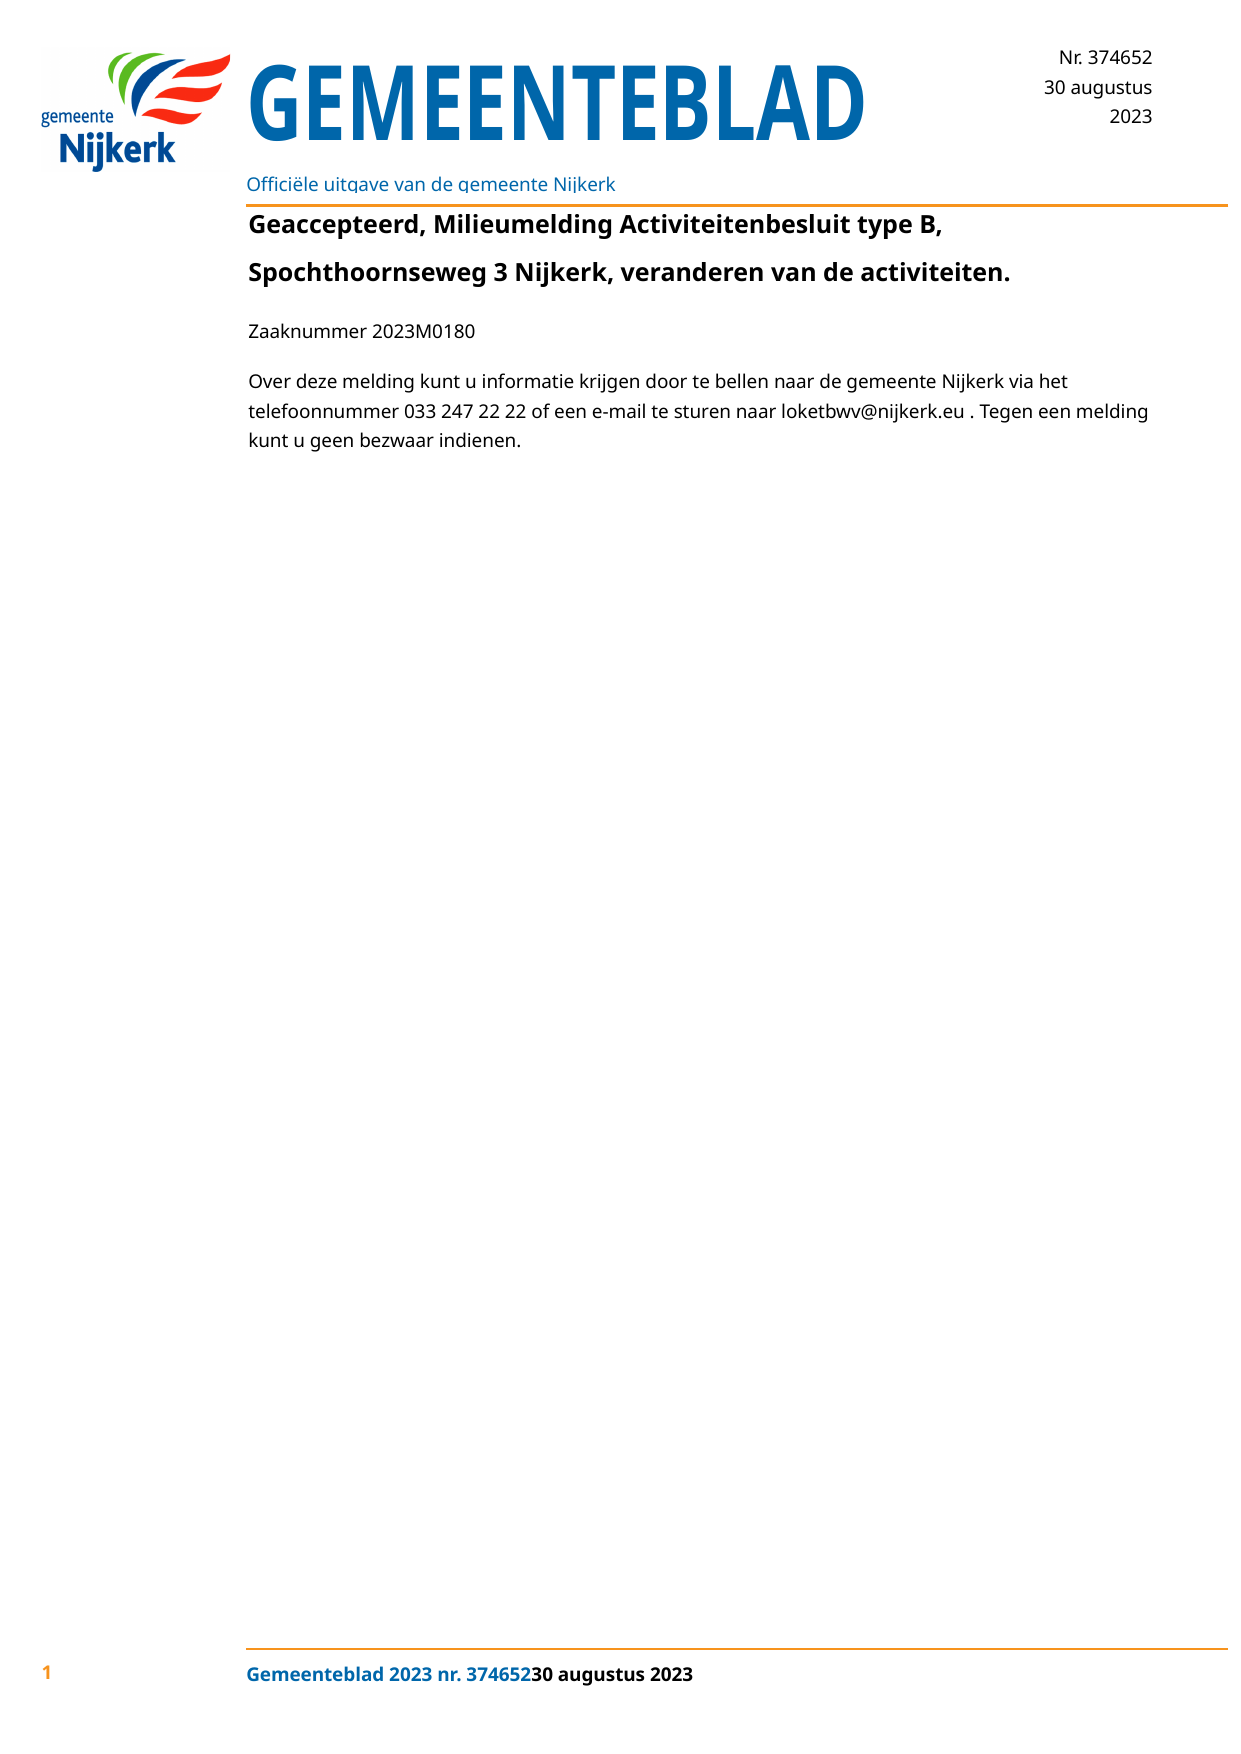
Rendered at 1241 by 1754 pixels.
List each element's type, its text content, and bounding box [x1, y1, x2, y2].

text Over deze melding kunt u informatie krijgen door te bellen naar de gemeente Nijkerk via het telefoonnummer 033 247 22 22 of een e-mail te sturen naar loketbwv@nijkerk.eu . Tegen een melding kunt u geen bezwaar indienen. [248, 368, 1152, 453]
picture [41, 47, 231, 172]
text Zaaknummer 2023M0180 [248, 318, 1152, 344]
text Geaccepteerd, Milieumelding Activiteitenbesluit type B, Spochthoornseweg 3 Nijkerk, veranderen van de activiteiten. [248, 207, 1152, 288]
